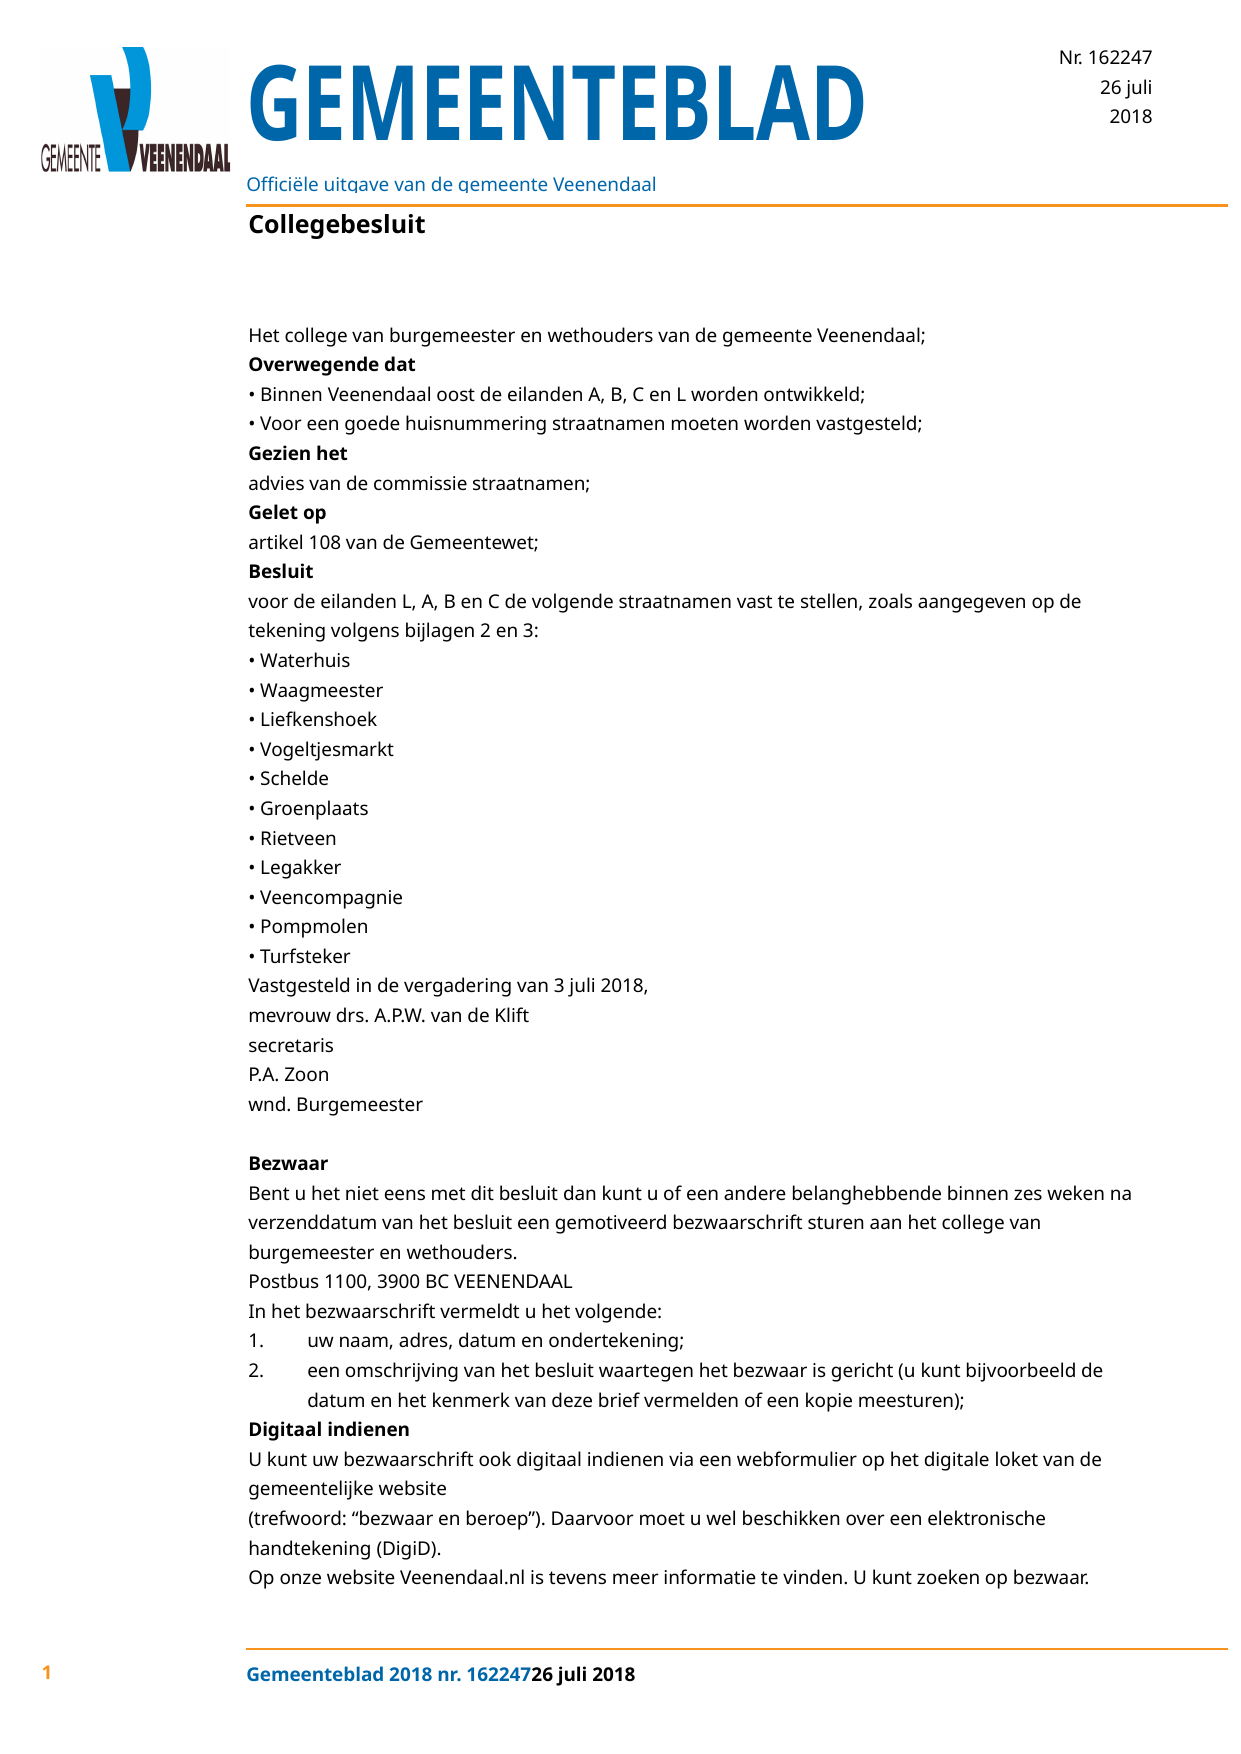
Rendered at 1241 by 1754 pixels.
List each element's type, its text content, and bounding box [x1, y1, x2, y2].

text Collegebesluit [248, 207, 1152, 241]
text Op onze website Veenendaal.nl is tevens meer informatie te vinden. U kunt zoeken op bezwaar. [248, 1564, 1152, 1590]
text Digitaal indienen [248, 1416, 1152, 1442]
text U kunt uw bezwaarschrift ook digitaal indienen via een webformulier op het digitale loket van de gemeentelijke website [248, 1446, 1152, 1501]
text Besluit [248, 558, 1152, 584]
text (trefwoord: “bezwaar en beroep”). Daarvoor moet u wel beschikken over een elektronische handtekening (DigiD). [248, 1505, 1152, 1560]
text wnd. Burgemeester [248, 1091, 1152, 1117]
text Postbus 1100, 3900 BC VEENENDAAL [248, 1268, 1152, 1294]
picture [123, 47, 231, 172]
text • Waagmeester [248, 677, 1152, 702]
picture [41, 47, 130, 172]
text • Waterhuis [248, 647, 1152, 673]
text • Veencompagnie [248, 884, 1152, 909]
text P.A. Zoon [248, 1061, 1152, 1087]
text voor de eilanden L, A, B en C de volgende straatnamen vast te stellen, zoals aangegeven op de tekening volgens bijlagen 2 en 3: [248, 588, 1152, 643]
text Vastgesteld in de vergadering van 3 juli 2018, [248, 973, 1152, 998]
text Bent u het niet eens met dit besluit dan kunt u of een andere belanghebbende binnen zes weken na verzenddatum van het besluit een gemotiveerd bezwaarschrift sturen aan het college van burgemeester en wethouders. [248, 1180, 1152, 1264]
text Gezien het [248, 440, 1152, 466]
list een omschrijving van het besluit waartegen het bezwaar is gericht (u kunt bijvoorbeeld de datum en het kenmerk van deze brief vermelden of een kopie meesturen); [248, 1357, 1152, 1412]
list uw naam, adres, datum en ondertekening; [248, 1328, 1152, 1353]
text • Rietveen [248, 825, 1152, 850]
text advies van de commissie straatnamen; [248, 470, 1152, 495]
text • Binnen Veenendaal oost de eilanden A, B, C en L worden ontwikkeld; [248, 381, 1152, 407]
text • Vogeltjesmarkt [248, 736, 1152, 762]
text • Liefkenshoek [248, 706, 1152, 732]
text Overwegende dat [248, 351, 1152, 377]
text • Turfsteker [248, 943, 1152, 969]
text • Pompmolen [248, 913, 1152, 939]
text Gelet op [248, 499, 1152, 525]
text mevrouw drs. A.P.W. van de Klift [248, 1002, 1152, 1028]
text artikel 108 van de Gemeentewet; [248, 529, 1152, 554]
text Het college van burgemeester en wethouders van de gemeente Veenendaal; [248, 322, 1152, 347]
text secretaris [248, 1032, 1152, 1057]
text • Legakker [248, 854, 1152, 880]
text • Voor een goede huisnummering straatnamen moeten worden vastgesteld; [248, 411, 1152, 436]
text Bezwaar [248, 1150, 1152, 1176]
text • Schelde [248, 766, 1152, 791]
text In het bezwaarschrift vermeldt u het volgende: [248, 1298, 1152, 1324]
text • Groenplaats [248, 795, 1152, 821]
